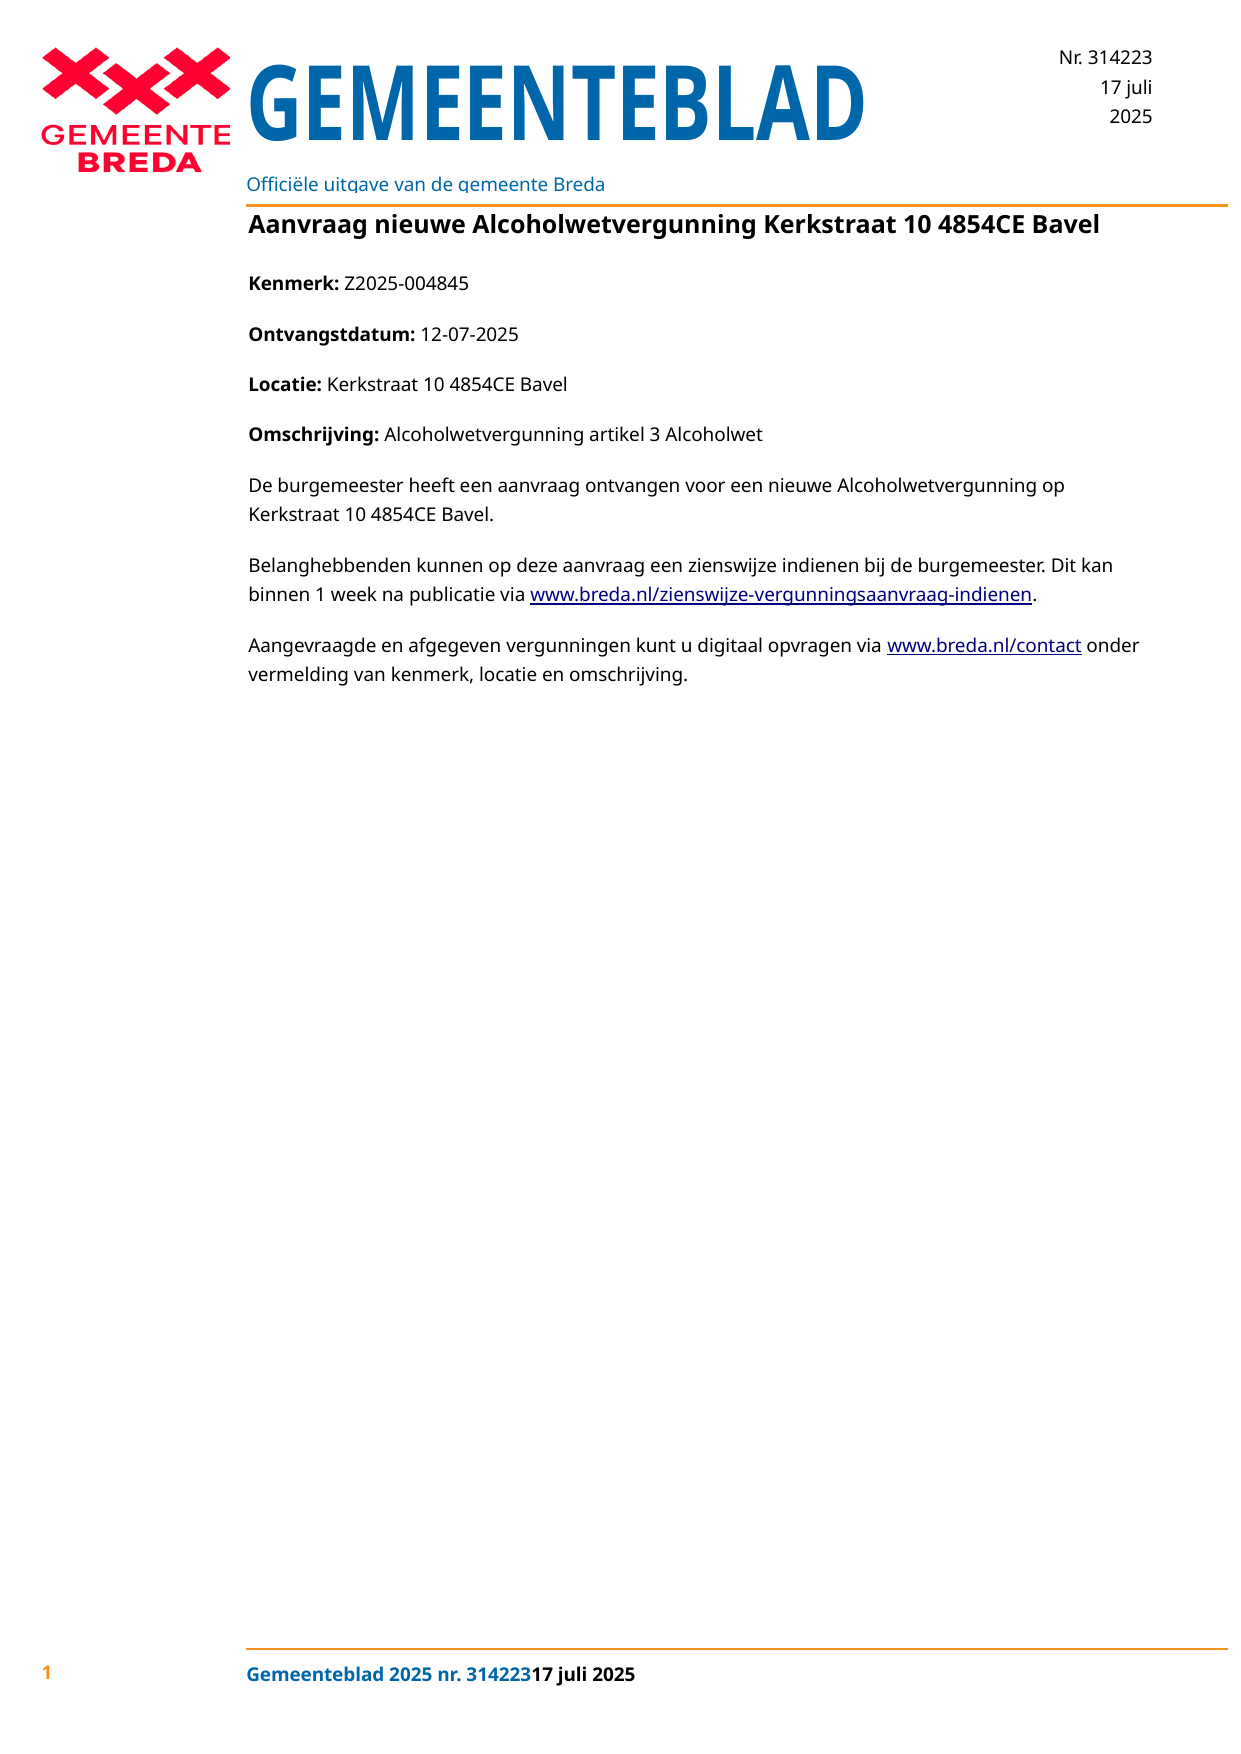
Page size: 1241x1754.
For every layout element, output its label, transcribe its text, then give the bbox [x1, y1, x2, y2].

text Belanghebbenden kunnen op deze aanvraag een zienswijze indienen bij de burgemeester. Dit kan binnen 1 week na publicatie via www.breda.nl/zienswijze-vergunningsaanvraag-indienen. [248, 552, 1152, 607]
text Aangevraagde en afgegeven vergunningen kunt u digitaal opvragen via www.breda.nl/contact onder vermelding van kenmerk, locatie en omschrijving. [248, 632, 1152, 687]
text Aanvraag nieuwe Alcoholwetvergunning Kerkstraat 10 4854CE Bavel [248, 207, 1152, 241]
text Locatie: Kerkstraat 10 4854CE Bavel [248, 371, 1152, 397]
text Kenmerk: Z2025-004845 [248, 270, 1152, 296]
text Ontvangstdatum: 12-07-2025 [248, 321, 1152, 346]
text De burgemeester heeft een aanvraag ontvangen voor een nieuwe Alcoholwetvergunning op Kerkstraat 10 4854CE Bavel. [248, 472, 1152, 527]
text Omschrijving: Alcoholwetvergunning artikel 3 Alcoholwet [248, 422, 1152, 447]
picture [41, 47, 231, 172]
